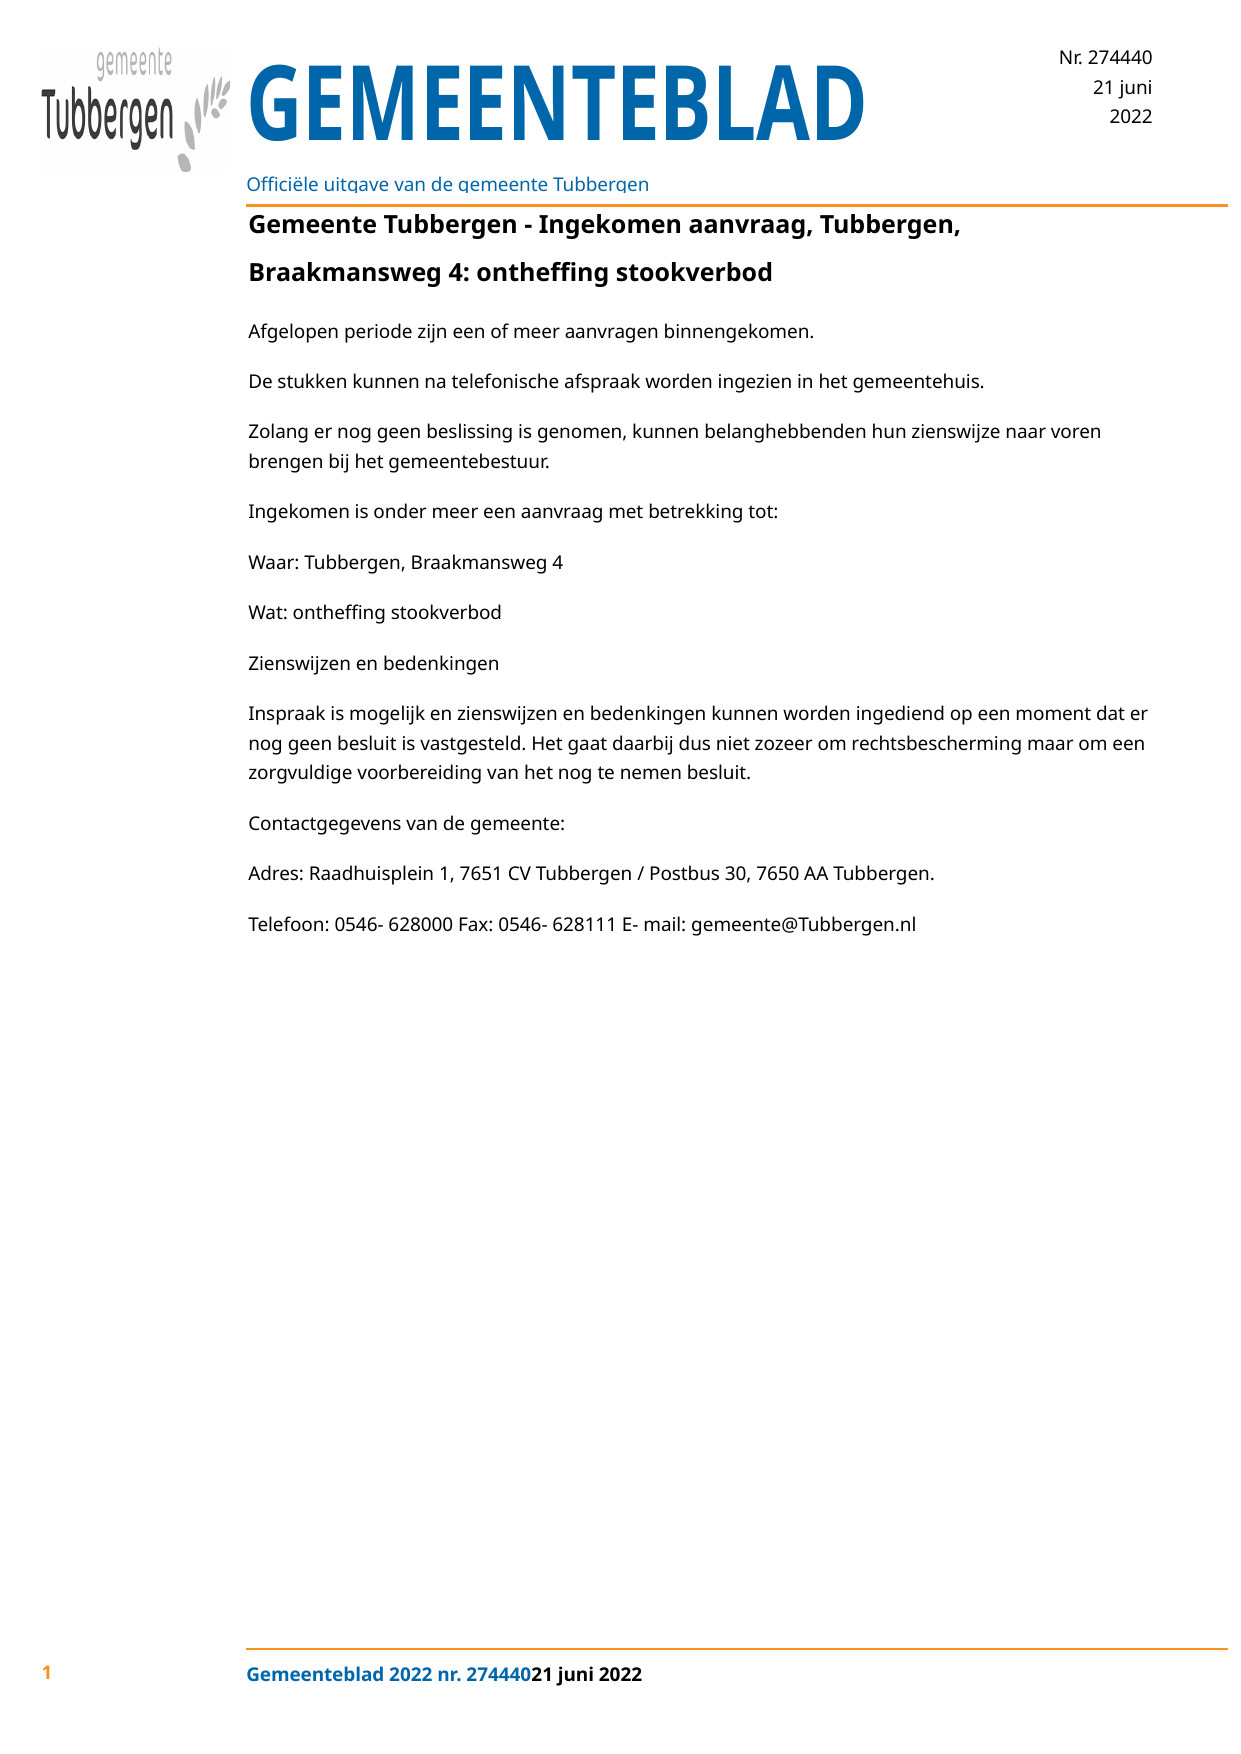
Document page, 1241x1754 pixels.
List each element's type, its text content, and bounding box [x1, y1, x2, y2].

text Zienswijzen en bedenkingen [248, 650, 1152, 676]
text Wat: ontheffing stookverbod [248, 599, 1152, 625]
text Gemeente Tubbergen - Ingekomen aanvraag, Tubbergen, Braakmansweg 4: ontheffing stookverbod [248, 207, 1152, 288]
text Ingekomen is onder meer een aanvraag met betrekking tot: [248, 499, 1152, 524]
text De stukken kunnen na telefonische afspraak worden ingezien in het gemeentehuis. [248, 368, 1152, 394]
text Contactgegevens van de gemeente: [248, 810, 1152, 836]
text Afgelopen periode zijn een of meer aanvragen binnengekomen. [248, 318, 1152, 344]
text Inspraak is mogelijk en zienswijzen en bedenkingen kunnen worden ingediend op een moment dat er nog geen besluit is vastgesteld. Het gaat daarbij dus niet zozeer om rechtsbescherming maar om een zorgvuldige voorbereiding van het nog te nemen besluit. [248, 700, 1152, 785]
text Adres: Raadhuisplein 1, 7651 CV Tubbergen / Postbus 30, 7650 AA Tubbergen. [248, 860, 1152, 886]
picture [41, 47, 231, 172]
text Waar: Tubbergen, Braakmansweg 4 [248, 549, 1152, 575]
text Zolang er nog geen beslissing is genomen, kunnen belanghebbenden hun zienswijze naar voren brengen bij het gemeentebestuur. [248, 419, 1152, 474]
text Telefoon: 0546- 628000 Fax: 0546- 628111 E- mail: gemeente@Tubbergen.nl [248, 911, 1152, 937]
